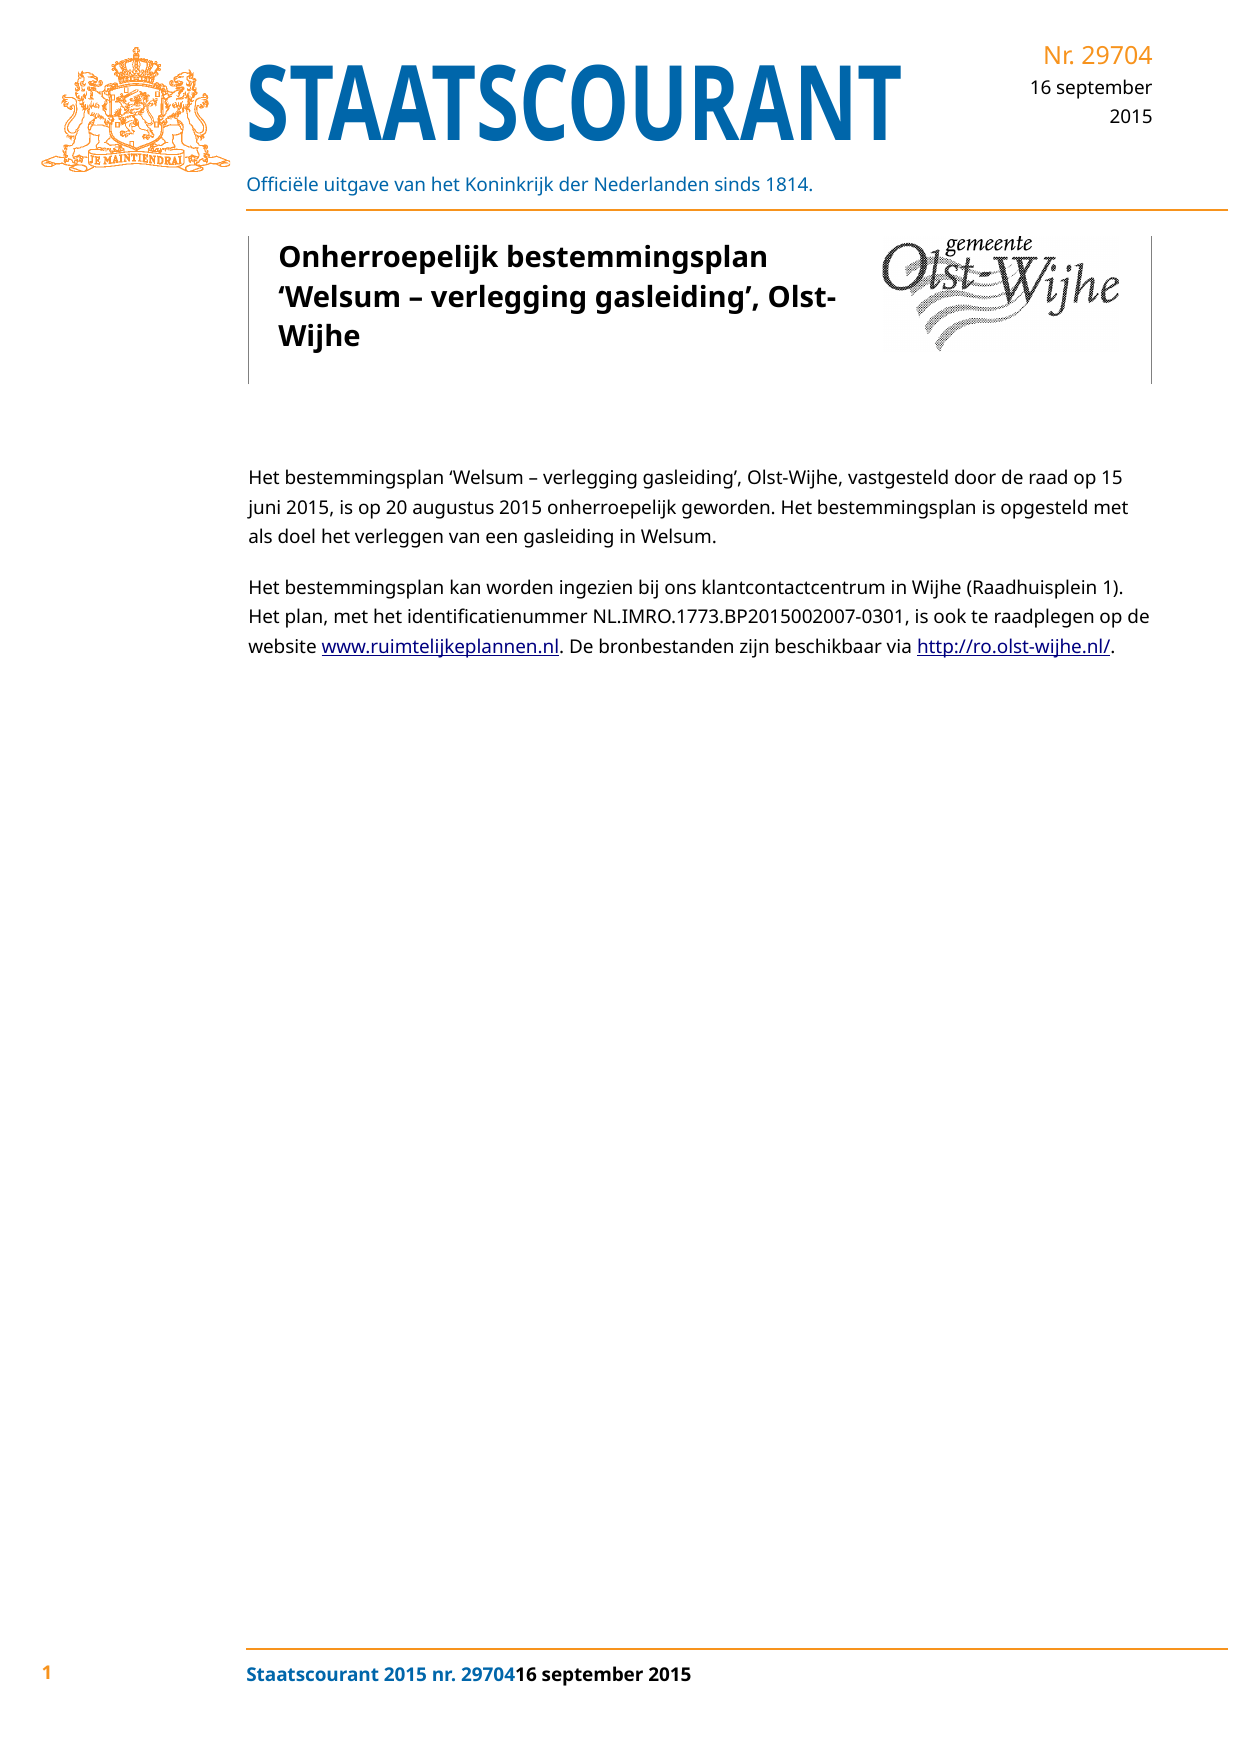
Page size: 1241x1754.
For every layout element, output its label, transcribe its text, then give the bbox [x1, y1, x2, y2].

picture [41, 47, 231, 172]
table_header [850, 236, 1151, 384]
text Het bestemmingsplan kan worden ingezien bij ons klantcontactcentrum in Wijhe (Raadhuisplein 1). Het plan, met het identificatienummer NL.IMRO.1773.BP2015002007-0301, is ook te raadplegen op de website www.ruimtelijkeplannen.nl. De bronbestanden zijn beschikbaar via http://ro.olst-wijhe.nl/. [248, 574, 1152, 659]
table_header Onherroepelijk bestemmingsplan ‘Welsum – verlegging gasleiding’, Olst-Wijhe [249, 236, 850, 384]
picture [882, 236, 1119, 352]
text Het bestemmingsplan ‘Welsum – verlegging gasleiding’, Olst-Wijhe, vastgesteld door de raad op 15 juni 2015, is op 20 augustus 2015 onherroepelijk geworden. Het bestemmingsplan is opgesteld met als doel het verleggen van een gasleiding in Welsum. [248, 464, 1152, 549]
